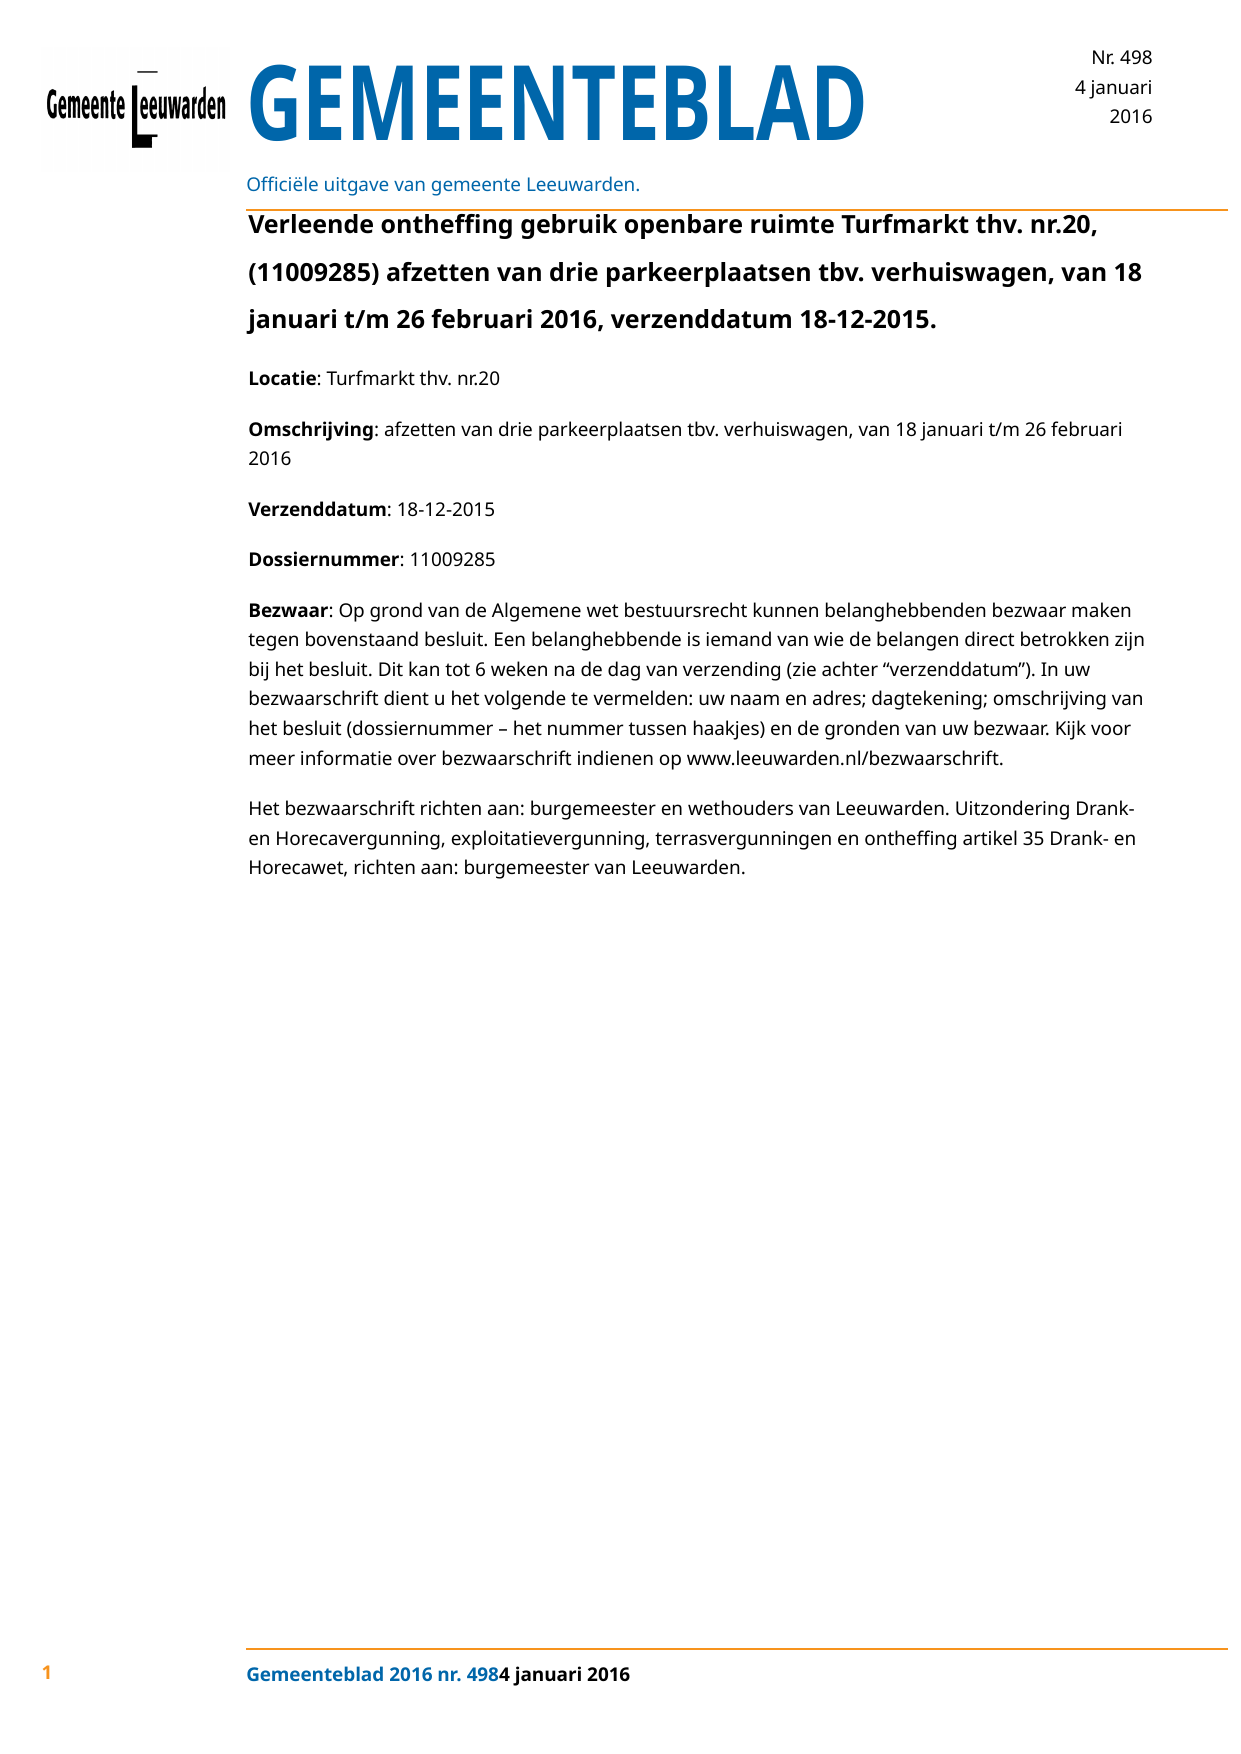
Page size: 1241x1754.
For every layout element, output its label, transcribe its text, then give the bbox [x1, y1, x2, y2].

text Bezwaar: Op grond van de Algemene wet bestuursrecht kunnen belanghebbenden bezwaar maken tegen bovenstaand besluit. Een belanghebbende is iemand van wie de belangen direct betrokken zijn bij het besluit. Dit kan tot 6 weken na de dag van verzending (zie achter “verzenddatum”). In uw bezwaarschrift dient u het volgende te vermelden: uw naam en adres; dagtekening; omschrijving van het besluit (dossiernummer – het nummer tussen haakjes) en de gronden van uw bezwaar. Kijk voor meer informatie over bezwaarschrift indienen op www.leeuwarden.nl/bezwaarschrift. [248, 597, 1152, 770]
picture [41, 47, 231, 172]
text Het bezwaarschrift richten aan: burgemeester en wethouders van Leeuwarden. Uitzondering Drank- en Horecavergunning, exploitatievergunning, terrasvergunningen en ontheffing artikel 35 Drank- en Horecawet, richten aan: burgemeester van Leeuwarden. [248, 795, 1152, 880]
text Locatie: Turfmarkt thv. nr.20 [248, 366, 1152, 391]
text Omschrijving: afzetten van drie parkeerplaatsen tbv. verhuiswagen, van 18 januari t/m 26 februari 2016 [248, 416, 1152, 471]
text Verleende ontheffing gebruik openbare ruimte Turfmarkt thv. nr.20, (11009285) afzetten van drie parkeerplaatsen tbv. verhuiswagen, van 18 januari t/m 26 februari 2016, verzenddatum 18-12-2015. [248, 211, 1152, 336]
text Verzenddatum: 18-12-2015 [248, 496, 1152, 522]
text Dossiernummer: 11009285 [248, 546, 1152, 572]
